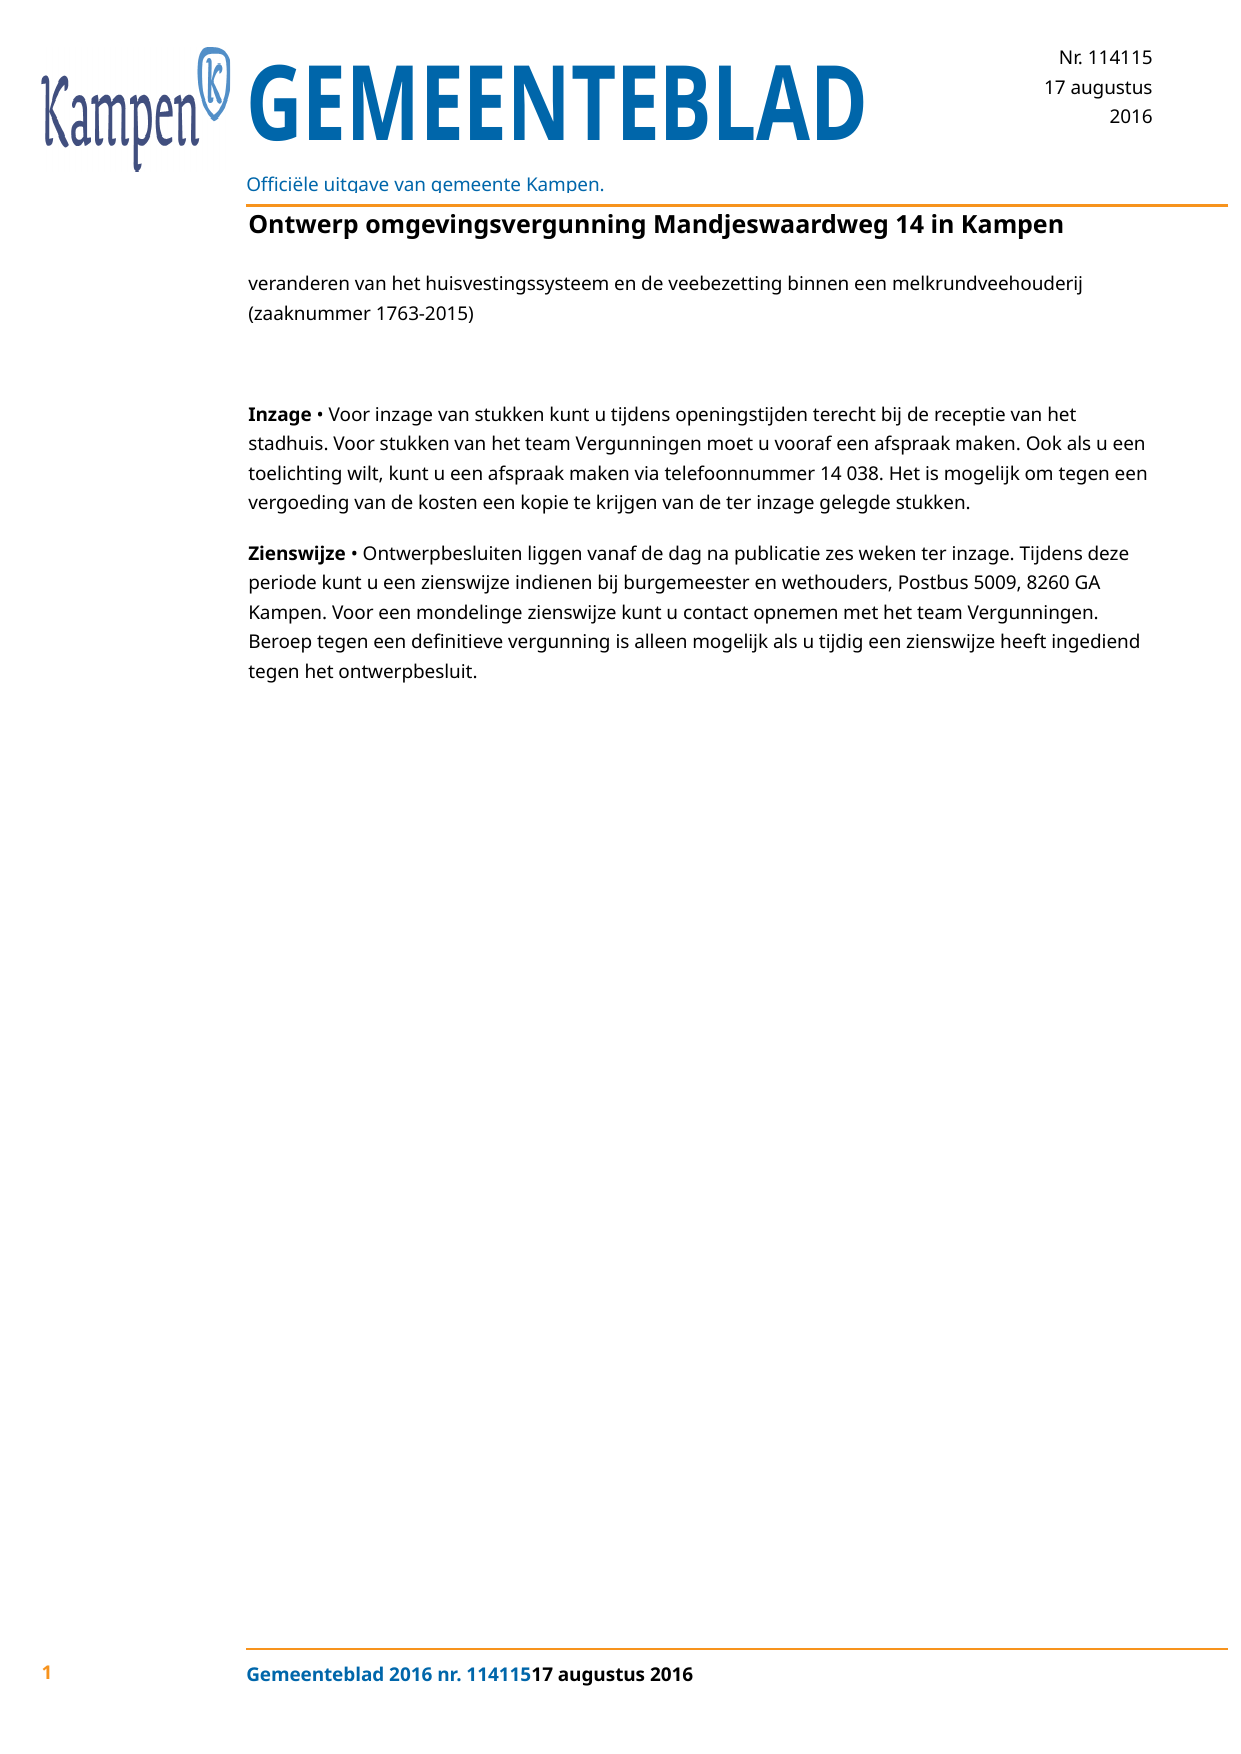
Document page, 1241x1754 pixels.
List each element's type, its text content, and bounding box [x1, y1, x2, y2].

picture [41, 47, 231, 172]
text veranderen van het huisvestingssysteem en de veebezetting binnen een melkrundveehouderij (zaaknummer 1763-2015) [248, 270, 1152, 326]
text Ontwerp omgevingsvergunning Mandjeswaardweg 14 in Kampen [248, 207, 1152, 241]
text Zienswijze • Ontwerpbesluiten liggen vanaf de dag na publicatie zes weken ter inzage. Tijdens deze periode kunt u een zienswijze indienen bij burgemeester en wethouders, Postbus 5009, 8260 GA Kampen. Voor een mondelinge zienswijze kunt u contact opnemen met het team Vergunningen. Beroep tegen een definitieve vergunning is alleen mogelijk als u tijdig een zienswijze heeft ingediend tegen het ontwerpbesluit. [248, 540, 1152, 684]
text Inzage • Voor inzage van stukken kunt u tijdens openingstijden terecht bij de receptie van het stadhuis. Voor stukken van het team Vergunningen moet u vooraf een afspraak maken. Ook als u een toelichting wilt, kunt u een afspraak maken via telefoonnummer 14 038. Het is mogelijk om tegen een vergoeding van de kosten een kopie te krijgen van de ter inzage gelegde stukken. [248, 401, 1152, 515]
